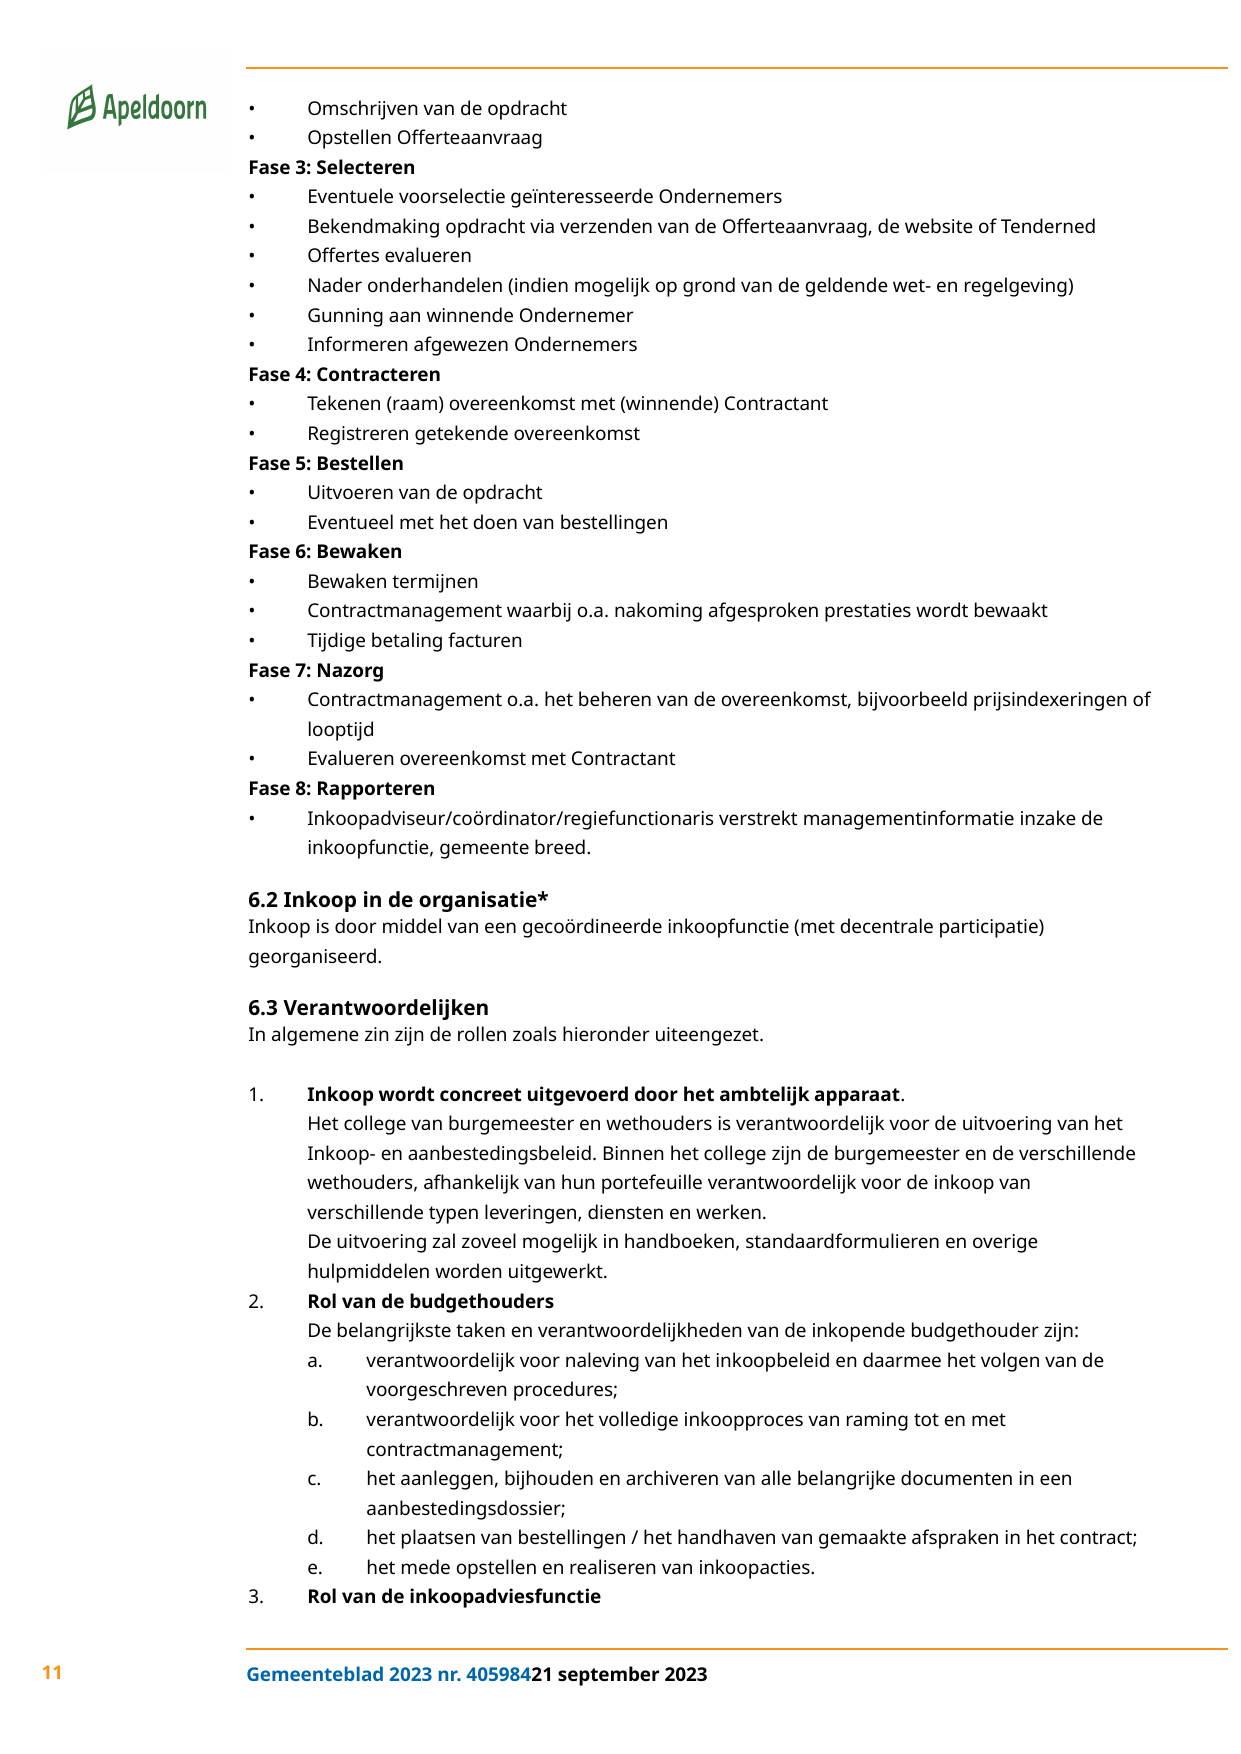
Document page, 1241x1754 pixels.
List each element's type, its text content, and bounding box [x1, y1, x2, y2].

list Tekenen (raam) overeenkomst met (winnende) Contractant [248, 391, 1152, 416]
list De belangrijkste taken en verantwoordelijkheden van de inkopende budgethouder zijn: [248, 1317, 1152, 1343]
text Fase 6: Bewaken [248, 538, 1152, 564]
picture [41, 47, 231, 172]
text Fase 3: Selecteren [248, 154, 1152, 180]
list Contractmanagement waarbij o.a. nakoming afgesproken prestaties wordt bewaakt [248, 598, 1152, 623]
text 6.2 Inkoop in de organisatie* [248, 885, 1152, 913]
list het mede opstellen en realiseren van inkoopacties. [307, 1554, 1152, 1580]
list Contractmanagement o.a. het beheren van de overeenkomst, bijvoorbeeld prijsindexeringen of looptijd [248, 686, 1152, 742]
list Omschrijven van de opdracht [248, 95, 1152, 121]
list Eventueel met het doen van bestellingen [248, 509, 1152, 535]
list het aanleggen, bijhouden en archiveren van alle belangrijke documenten in een aanbestedingsdossier; [307, 1465, 1152, 1521]
list Bekendmaking opdracht via verzenden van de Offerteaanvraag, de website of Tenderned [248, 213, 1152, 239]
list Tijdige betaling facturen [248, 627, 1152, 653]
text Inkoop is door middel van een gecoördineerde inkoopfunctie (met decentrale participatie) georganiseerd. [248, 913, 1152, 968]
list Rol van de budgethouders [248, 1288, 1152, 1314]
list Informeren afgewezen Ondernemers [248, 331, 1152, 357]
list Opstellen Offerteaanvraag [248, 124, 1152, 150]
list Registreren getekende overeenkomst [248, 420, 1152, 446]
list Evalueren overeenkomst met Contractant [248, 746, 1152, 771]
text In algemene zin zijn de rollen zoals hieronder uiteengezet. [248, 1022, 1152, 1047]
list Rol van de inkoopadviesfunctie [248, 1584, 1152, 1609]
text Fase 7: Nazorg [248, 657, 1152, 683]
text 6.3 Verantwoordelijken [248, 993, 1152, 1022]
list Offertes evalueren [248, 243, 1152, 268]
list Bewaken termijnen [248, 568, 1152, 594]
list het plaatsen van bestellingen / het handhaven van gemaakte afspraken in het contract; [307, 1524, 1152, 1550]
list Eventuele voorselectie geïnteresseerde Ondernemers [248, 183, 1152, 209]
text Fase 5: Bestellen [248, 450, 1152, 476]
list verantwoordelijk voor naleving van het inkoopbeleid en daarmee het volgen van de voorgeschreven procedures; [307, 1347, 1152, 1402]
list Gunning aan winnende Ondernemer [248, 302, 1152, 328]
list Uitvoeren van de opdracht [248, 479, 1152, 505]
list Het college van burgemeester en wethouders is verantwoordelijk voor de uitvoering van het Inkoop- en aanbestedingsbeleid. Binnen het college zijn de burgemeester en de verschillende wethouders, afhankelijk van hun portefeuille verantwoordelijk voor de inkoop van verschillende typen leveringen, diensten en werken. [248, 1110, 1152, 1225]
list De uitvoering zal zoveel mogelijk in handboeken, standaardformulieren en overige hulpmiddelen worden uitgewerkt. [248, 1229, 1152, 1284]
text Fase 8: Rapporteren [248, 775, 1152, 801]
list Nader onderhandelen (indien mogelijk op grond van de geldende wet- en regelgeving) [248, 272, 1152, 298]
list Inkoopadviseur/coördinator/regiefunctionaris verstrekt managementinformatie inzake de inkoopfunctie, gemeente breed. [248, 805, 1152, 860]
list Inkoop wordt concreet uitgevoerd door het ambtelijk apparaat. [248, 1081, 1152, 1107]
list verantwoordelijk voor het volledige inkoopproces van raming tot en met contractmanagement; [307, 1406, 1152, 1462]
text Fase 4: Contracteren [248, 361, 1152, 387]
